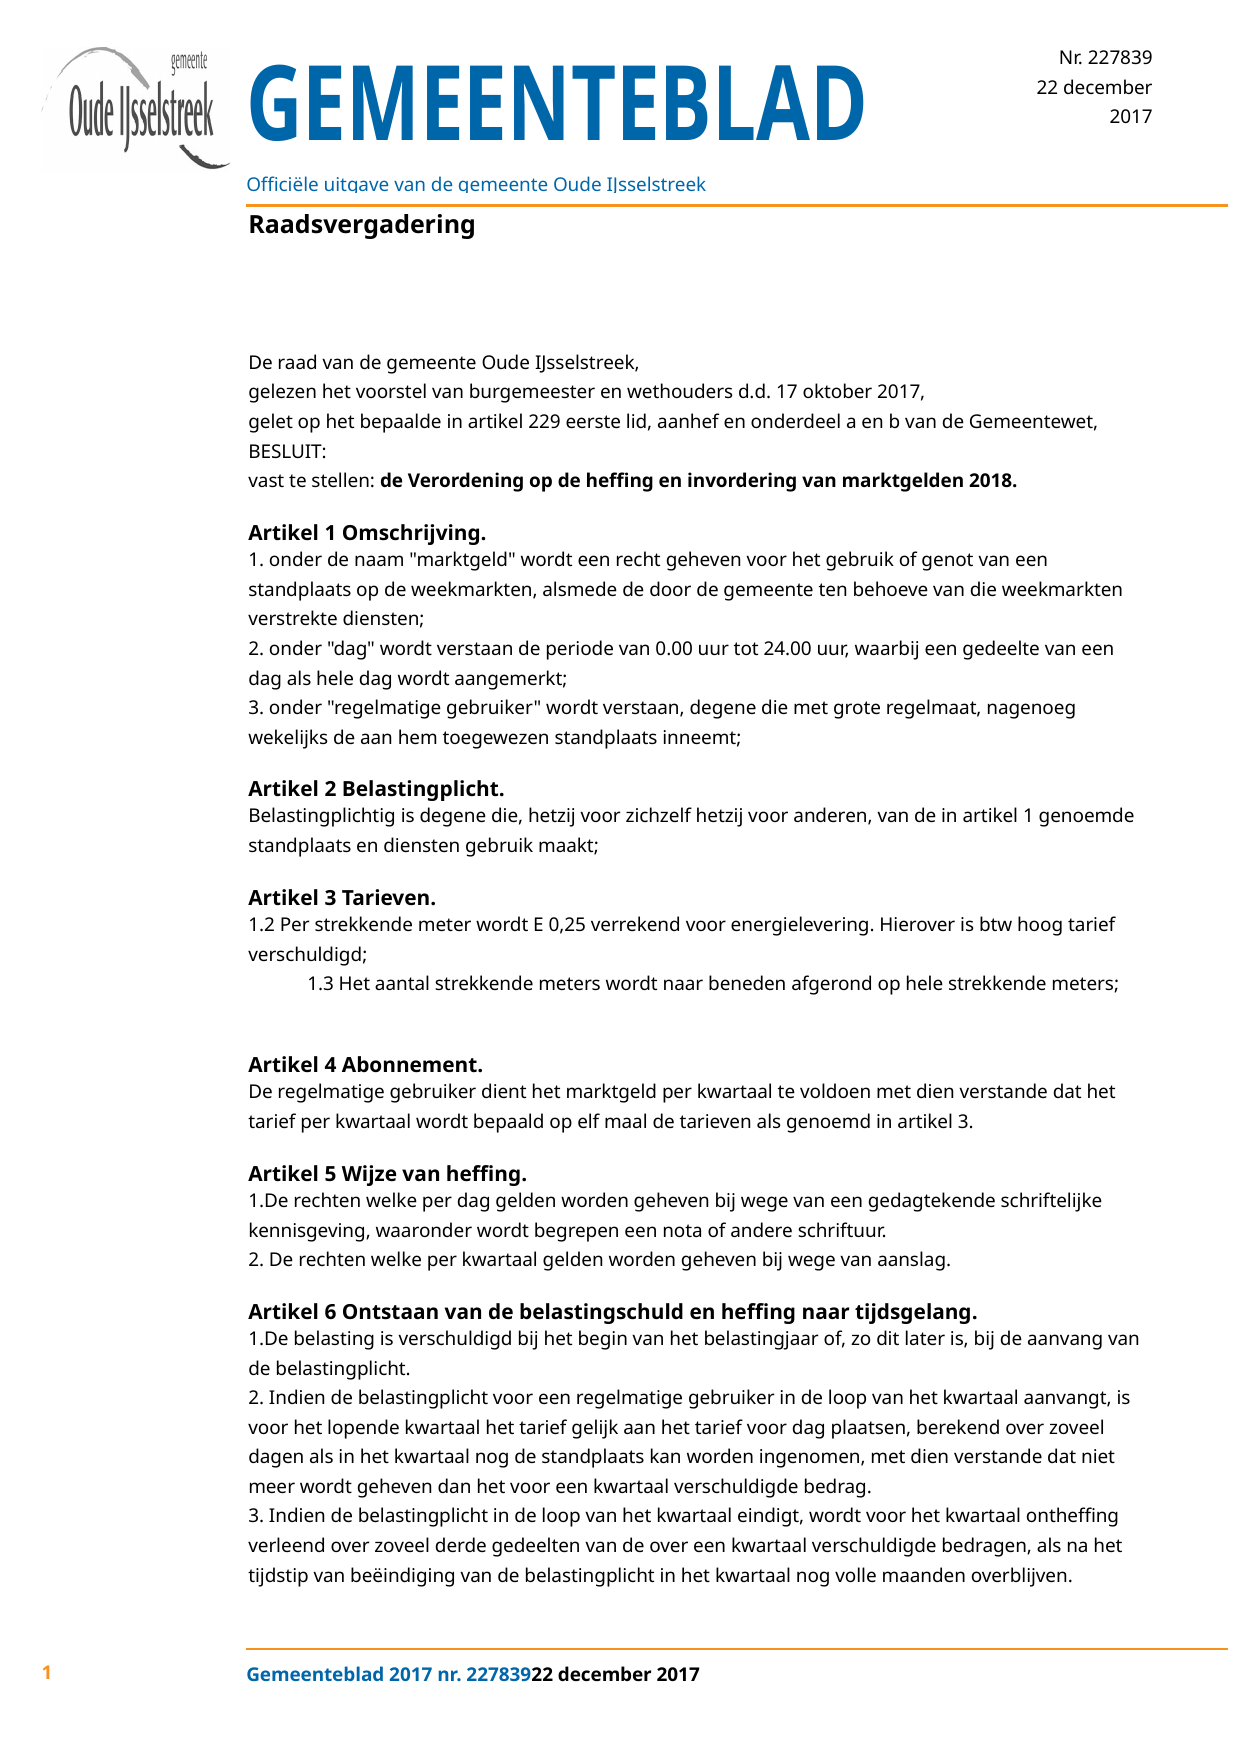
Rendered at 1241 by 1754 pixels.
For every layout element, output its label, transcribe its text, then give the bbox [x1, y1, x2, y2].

text Artikel 2 Belastingplicht. [248, 774, 1152, 803]
text De regelmatige gebruiker dient het marktgeld per kwartaal te voldoen met dien verstande dat het tarief per kwartaal wordt bepaald op elf maal de tarieven als genoemd in artikel 3. [248, 1079, 1152, 1134]
text gelezen het voorstel van burgemeester en wethouders d.d. 17 oktober 2017, [248, 379, 1152, 404]
text 1. onder de naam "marktgeld" wordt een recht geheven voor het gebruik of genot van een [248, 546, 1152, 572]
text Artikel 3 Tarieven. [248, 883, 1152, 911]
text verstrekte diensten; [248, 606, 1152, 631]
text gelet op het bepaalde in artikel 229 eerste lid, aanhef en onderdeel a en b van de Gemeentewet, [248, 408, 1152, 434]
text tijdstip van beëindiging van de belastingplicht in het kwartaal nog volle maanden overblijven. [248, 1562, 1152, 1588]
text dagen als in het kwartaal nog de standplaats kan worden ingenomen, met dien verstande dat niet [248, 1443, 1152, 1469]
text 1.De belasting is verschuldigd bij het begin van het belastingjaar of, zo dit later is, bij de aanvang van [248, 1325, 1152, 1351]
list 1.3 Het aantal strekkende meters wordt naar beneden afgerond op hele strekkende meters; [248, 970, 1152, 996]
text standplaats op de weekmarkten, alsmede de door de gemeente ten behoeve van die weekmarkten [248, 576, 1152, 602]
text 2. Indien de belastingplicht voor een regelmatige gebruiker in de loop van het kwartaal aanvangt, is [248, 1384, 1152, 1410]
text Artikel 1 Omschrijving. [248, 518, 1152, 546]
text De raad van de gemeente Oude IJsselstreek, [248, 349, 1152, 375]
text 3. Indien de belastingplicht in de loop van het kwartaal eindigt, wordt voor het kwartaal ontheffing [248, 1503, 1152, 1528]
text Raadsvergadering [248, 207, 1152, 241]
text dag als hele dag wordt aangemerkt; [248, 665, 1152, 690]
picture [41, 47, 231, 172]
text de belastingplicht. [248, 1355, 1152, 1381]
text meer wordt geheven dan het voor een kwartaal verschuldigde bedrag. [248, 1473, 1152, 1499]
text verleend over zoveel derde gedeelten van de over een kwartaal verschuldigde bedragen, als na het [248, 1532, 1152, 1558]
text voor het lopende kwartaal het tarief gelijk aan het tarief voor dag plaatsen, berekend over zoveel [248, 1414, 1152, 1440]
text wekelijks de aan hem toegewezen standplaats inneemt; [248, 724, 1152, 749]
text 2. onder "dag" wordt verstaan de periode van 0.00 uur tot 24.00 uur, waarbij een gedeelte van een [248, 635, 1152, 661]
text Artikel 6 Ontstaan van de belastingschuld en heffing naar tijdsgelang. [248, 1297, 1152, 1325]
text 1.De rechten welke per dag gelden worden geheven bij wege van een gedagtekende schriftelijke kennisgeving, waaronder wordt begrepen een nota of andere schriftuur. [248, 1187, 1152, 1242]
text Artikel 4 Abonnement. [248, 1050, 1152, 1079]
text Belastingplichtig is degene die, hetzij voor zichzelf hetzij voor anderen, van de in artikel 1 genoemde standplaats en diensten gebruik maakt; [248, 803, 1152, 858]
text 2. De rechten welke per kwartaal gelden worden geheven bij wege van aanslag. [248, 1246, 1152, 1272]
text Artikel 5 Wijze van heffing. [248, 1159, 1152, 1187]
text BESLUIT: [248, 438, 1152, 464]
text vast te stellen: de Verordening op de heffing en invordering van marktgelden 2018. [248, 467, 1152, 493]
text 3. onder "regelmatige gebruiker" wordt verstaan, degene die met grote regelmaat, nagenoeg [248, 694, 1152, 720]
